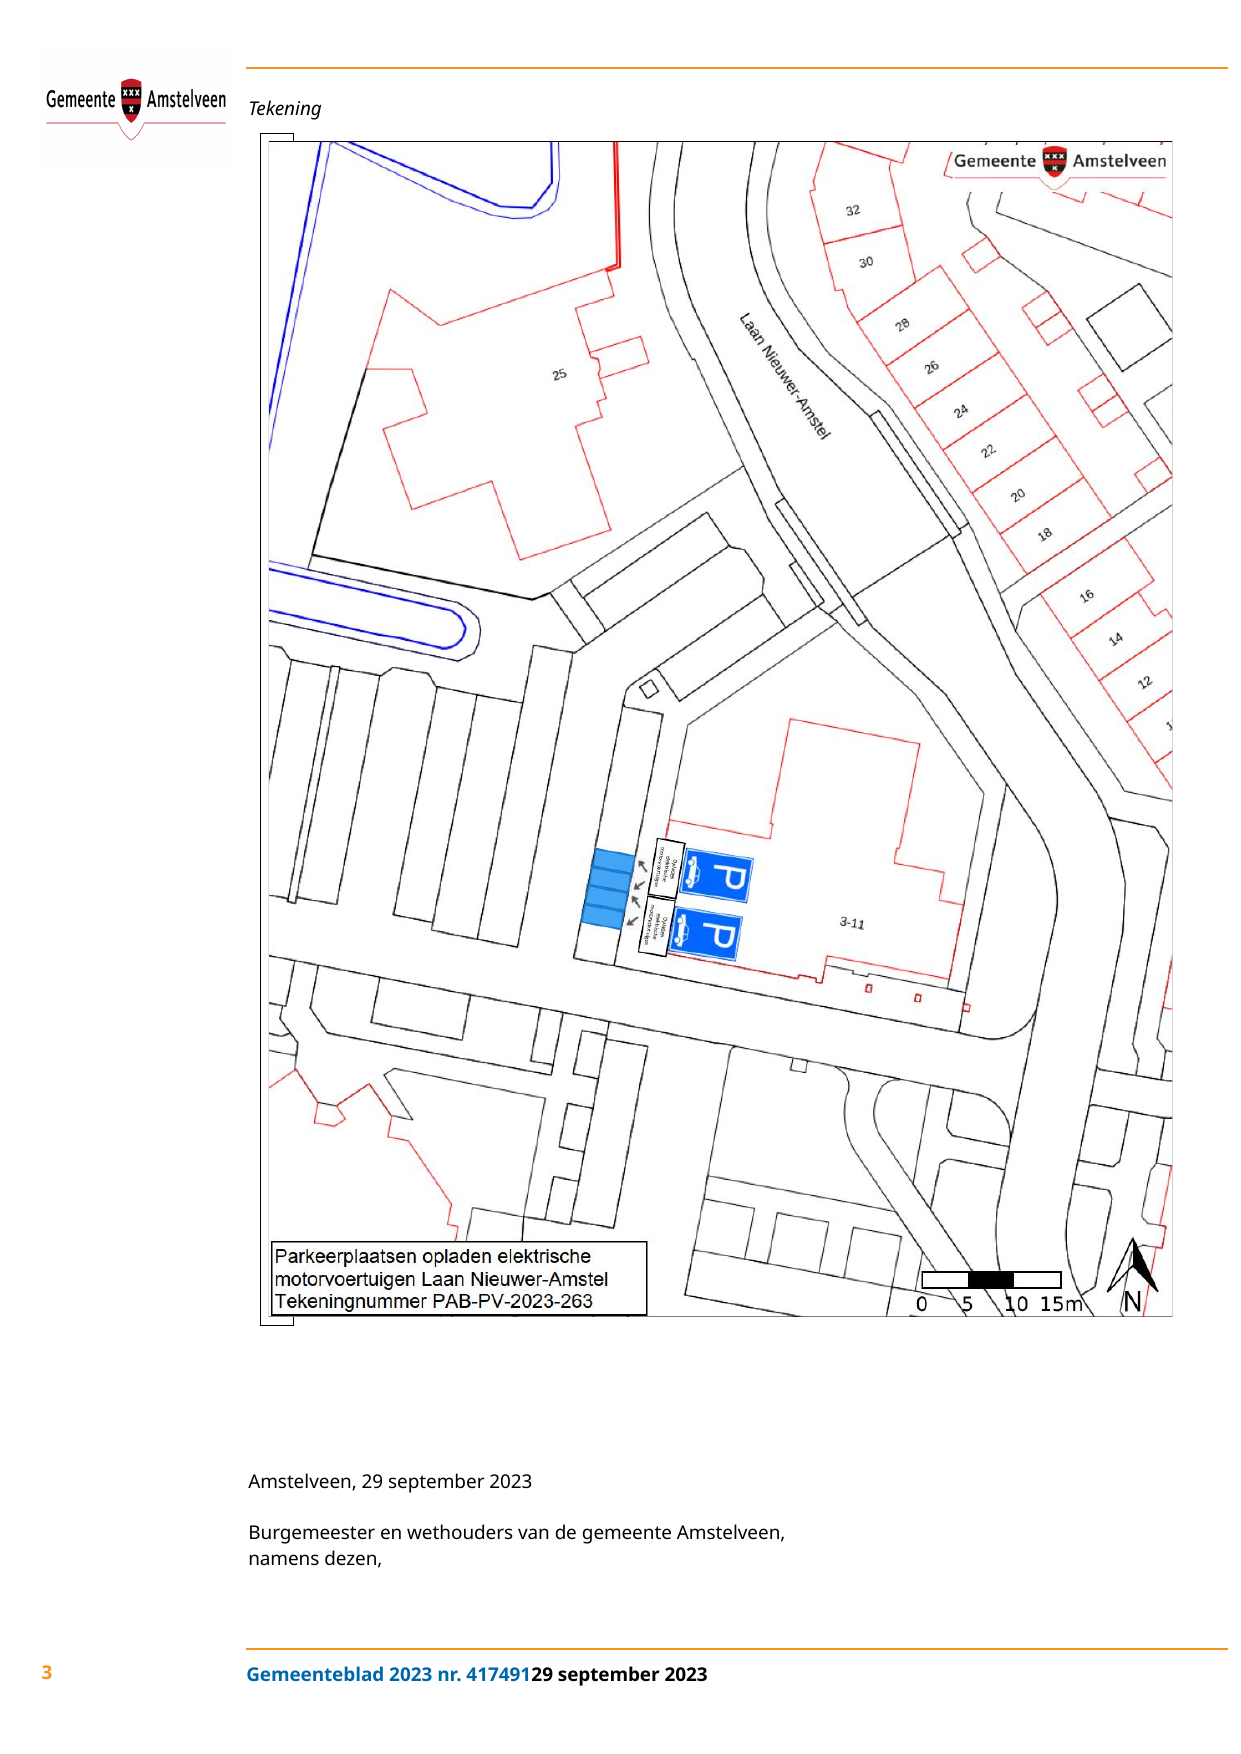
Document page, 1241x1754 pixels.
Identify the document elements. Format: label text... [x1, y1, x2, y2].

picture [41, 47, 231, 172]
picture [268, 141, 1173, 1317]
text Amstelveen, 29 september 2023 [248, 1468, 1152, 1494]
text Burgemeester en wethouders van de gemeente Amstelveen, [248, 1519, 1152, 1545]
text namens dezen, [248, 1545, 1152, 1571]
text Tekening [248, 95, 1152, 121]
